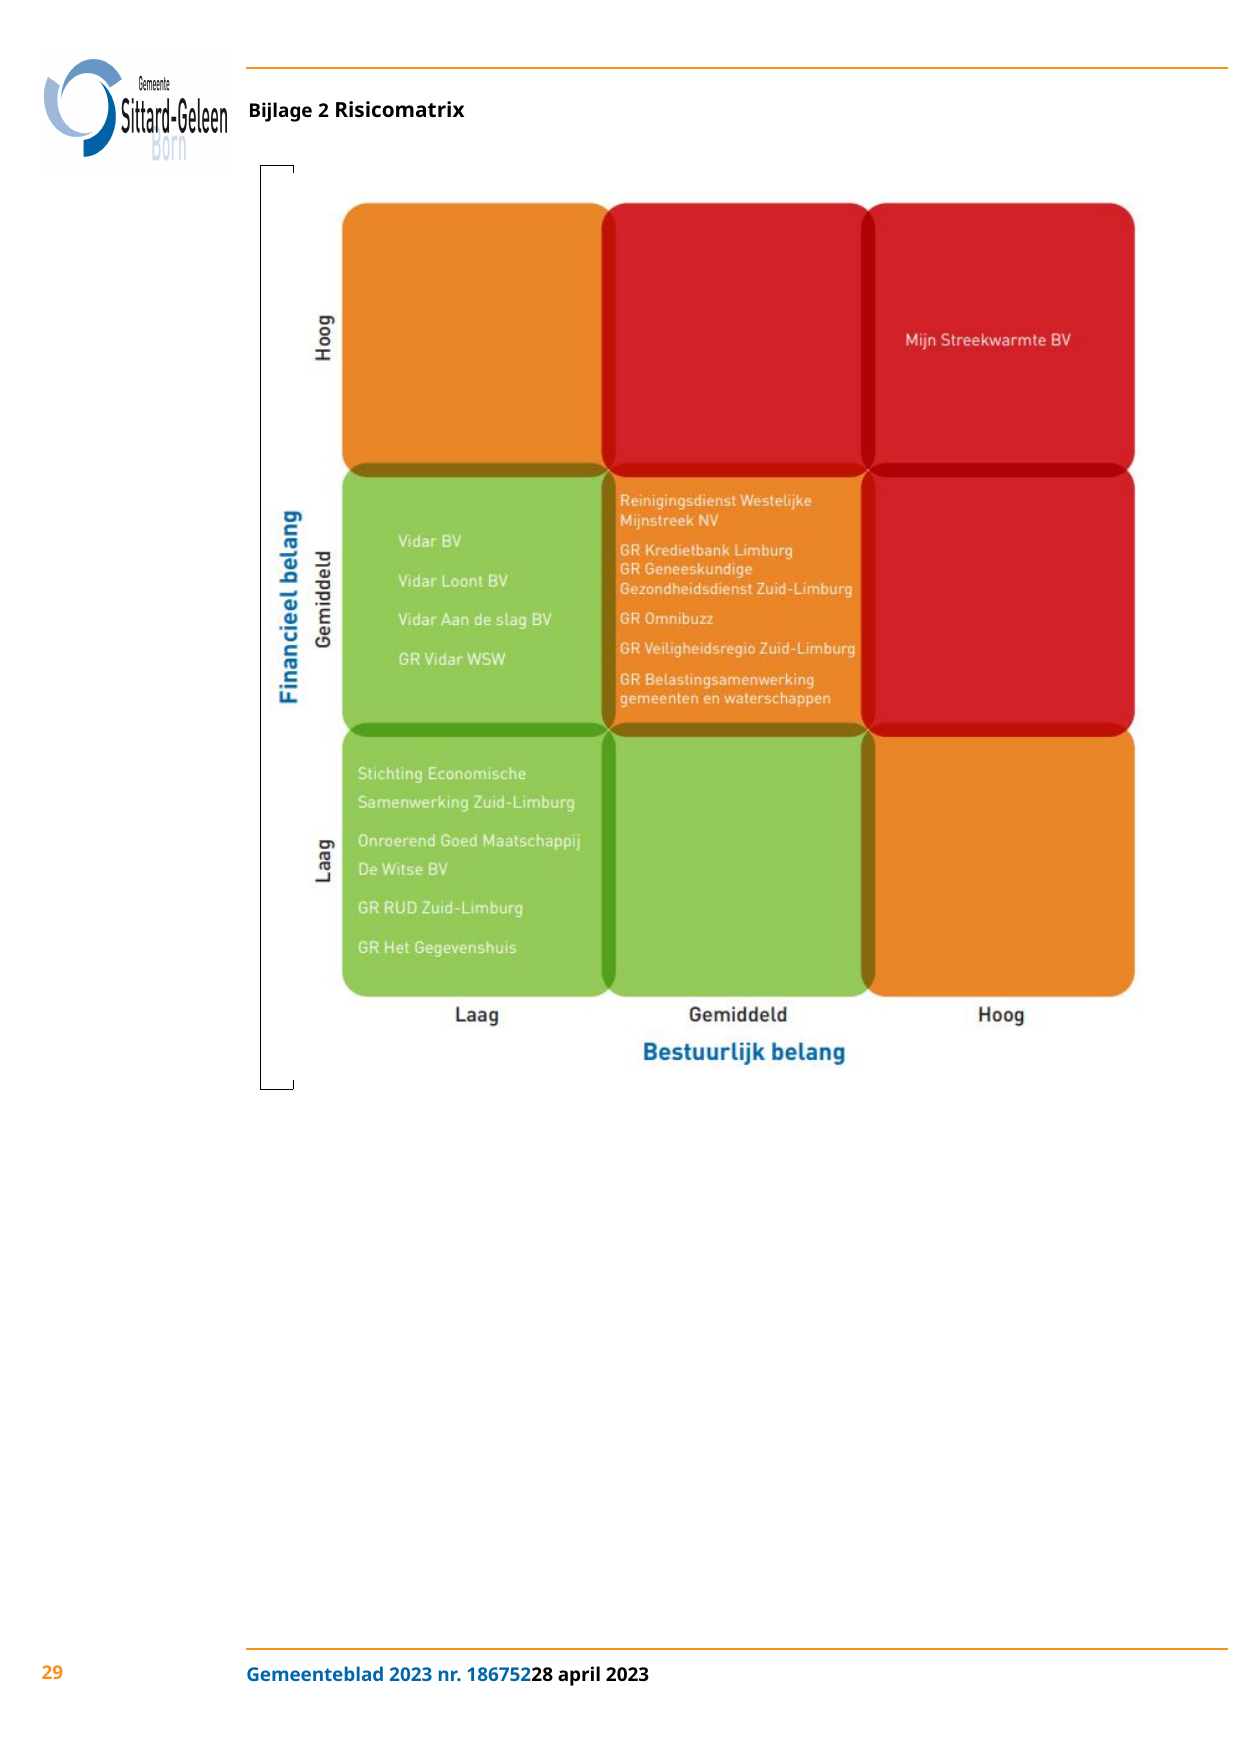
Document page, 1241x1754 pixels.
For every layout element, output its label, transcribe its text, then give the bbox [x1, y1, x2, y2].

text Bijlage 2 Risicomatrix [248, 95, 1152, 123]
picture [268, 173, 1155, 1080]
picture [41, 47, 231, 172]
